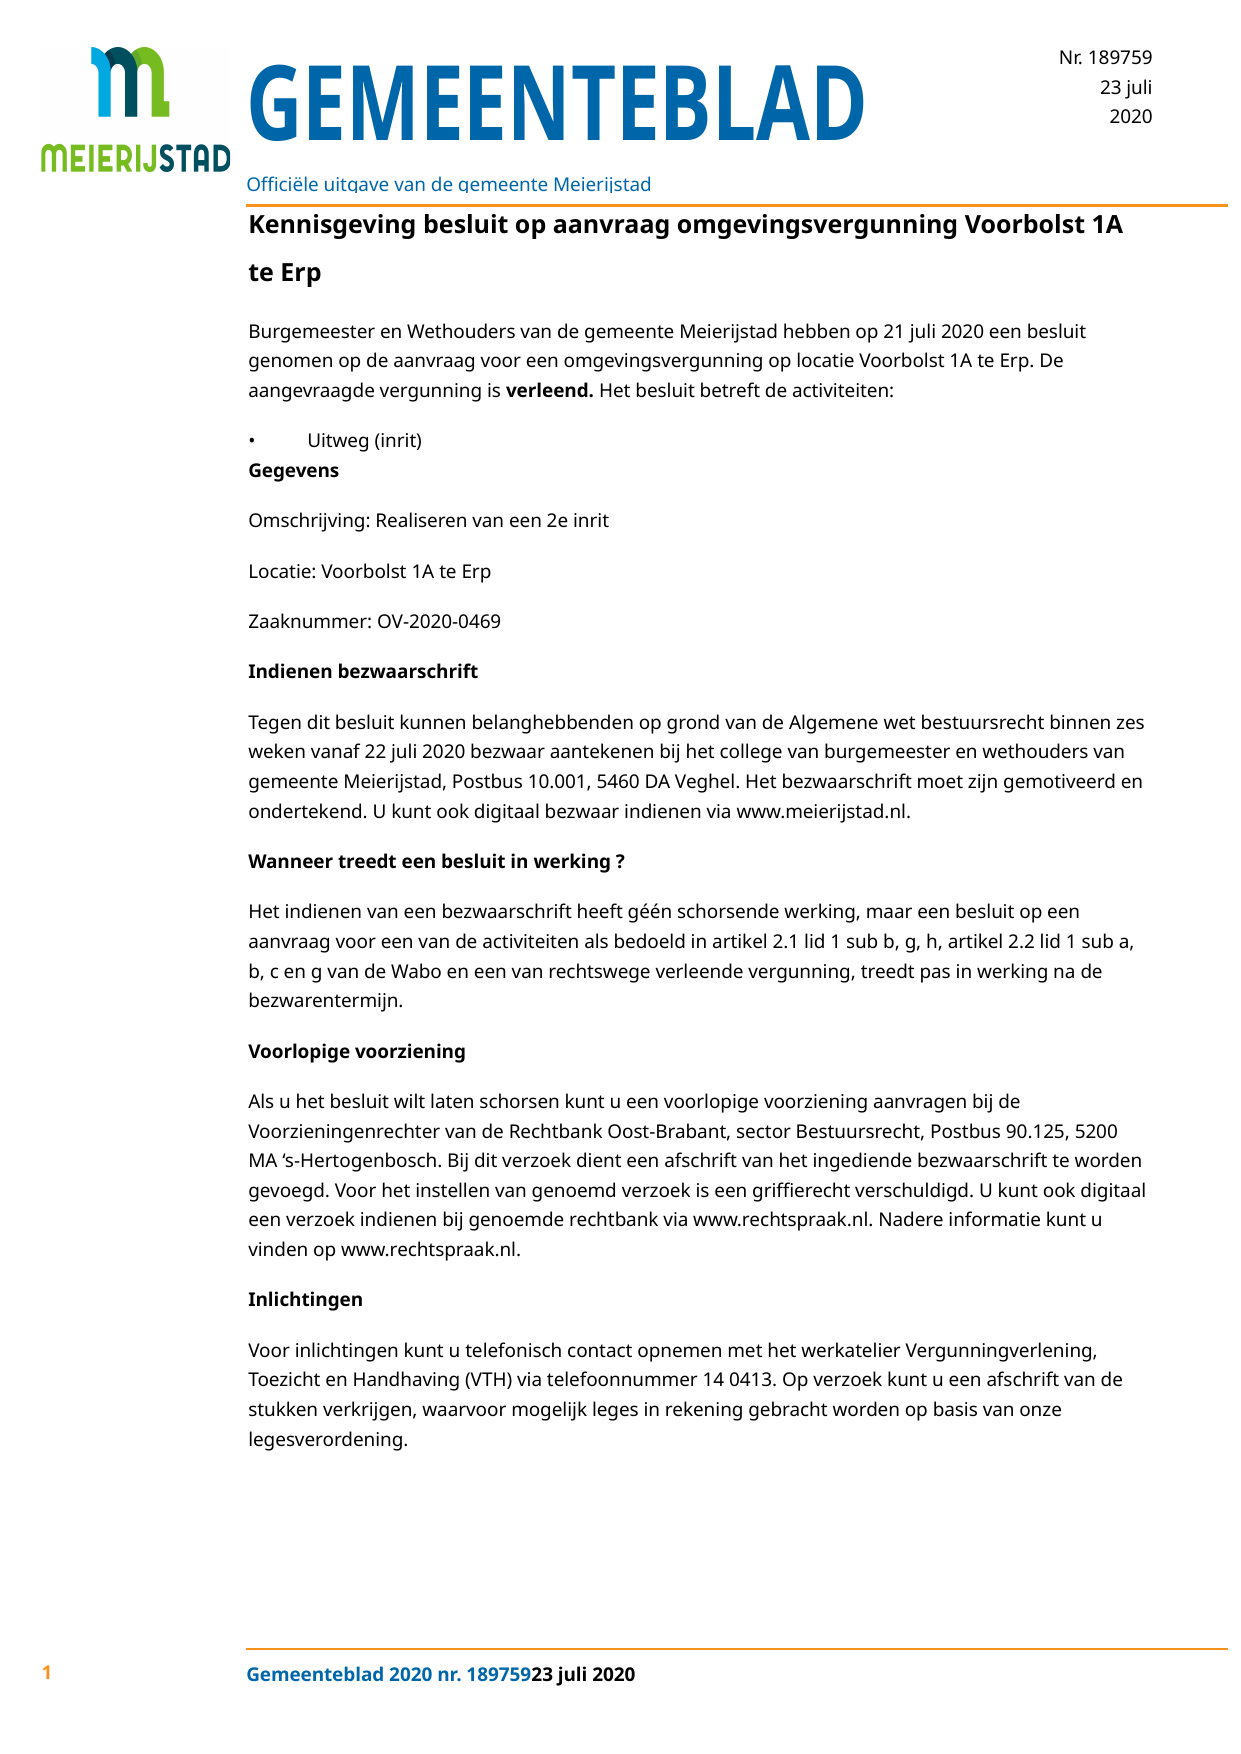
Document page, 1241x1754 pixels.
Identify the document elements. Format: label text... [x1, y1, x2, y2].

text Als u het besluit wilt laten schorsen kunt u een voorlopige voorziening aanvragen bij de Voorzieningenrechter van de Rechtbank Oost-Brabant, sector Bestuursrecht, Postbus 90.125, 5200 MA ‘s-Hertogenbosch. Bij dit verzoek dient een afschrift van het ingediende bezwaarschrift te worden gevoegd. Voor het instellen van genoemd verzoek is een griffierecht verschuldigd. U kunt ook digitaal een verzoek indienen bij genoemde rechtbank via www.rechtspraak.nl. Nadere informatie kunt u vinden op www.rechtspraak.nl. [248, 1088, 1152, 1262]
picture [41, 47, 231, 172]
text Wanneer treedt een besluit in werking ? [248, 848, 1152, 874]
text Kennisgeving besluit op aanvraag omgevingsvergunning Voorbolst 1A te Erp [248, 207, 1152, 288]
text Zaaknummer: OV-2020-0469 [248, 608, 1152, 634]
text Indienen bezwaarschrift [248, 659, 1152, 684]
text Voorlopige voorziening [248, 1038, 1152, 1064]
text Burgemeester en Wethouders van de gemeente Meierijstad hebben op 21 juli 2020 een besluit genomen op de aanvraag voor een omgevingsvergunning op locatie Voorbolst 1A te Erp. De aangevraagde vergunning is verleend. Het besluit betreft de activiteiten: [248, 318, 1152, 403]
text Gegevens [248, 457, 1152, 483]
text Tegen dit besluit kunnen belanghebbenden op grond van de Algemene wet bestuursrecht binnen zes weken vanaf 22 juli 2020 bezwaar aantekenen bij het college van burgemeester en wethouders van gemeente Meierijstad, Postbus 10.001, 5460 DA Veghel. Het bezwaarschrift moet zijn gemotiveerd en ondertekend. U kunt ook digitaal bezwaar indienen via www.meierijstad.nl. [248, 709, 1152, 824]
text Voor inlichtingen kunt u telefonisch contact opnemen met het werkatelier Vergunningverlening, Toezicht en Handhaving (VTH) via telefoonnummer 14 0413. Op verzoek kunt u een afschrift van de stukken verkrijgen, waarvoor mogelijk leges in rekening gebracht worden op basis van onze legesverordening. [248, 1337, 1152, 1452]
text Het indienen van een bezwaarschrift heeft géén schorsende werking, maar een besluit op een aanvraag voor een van de activiteiten als bedoeld in artikel 2.1 lid 1 sub b, g, h, artikel 2.2 lid 1 sub a, b, c en g van de Wabo en een van rechtswege verleende vergunning, treedt pas in werking na de bezwarentermijn. [248, 899, 1152, 1013]
text Locatie: Voorbolst 1A te Erp [248, 558, 1152, 584]
text Inlichtingen [248, 1287, 1152, 1312]
text Omschrijving: Realiseren van een 2e inrit [248, 507, 1152, 533]
list Uitweg (inrit) [248, 427, 1152, 453]
